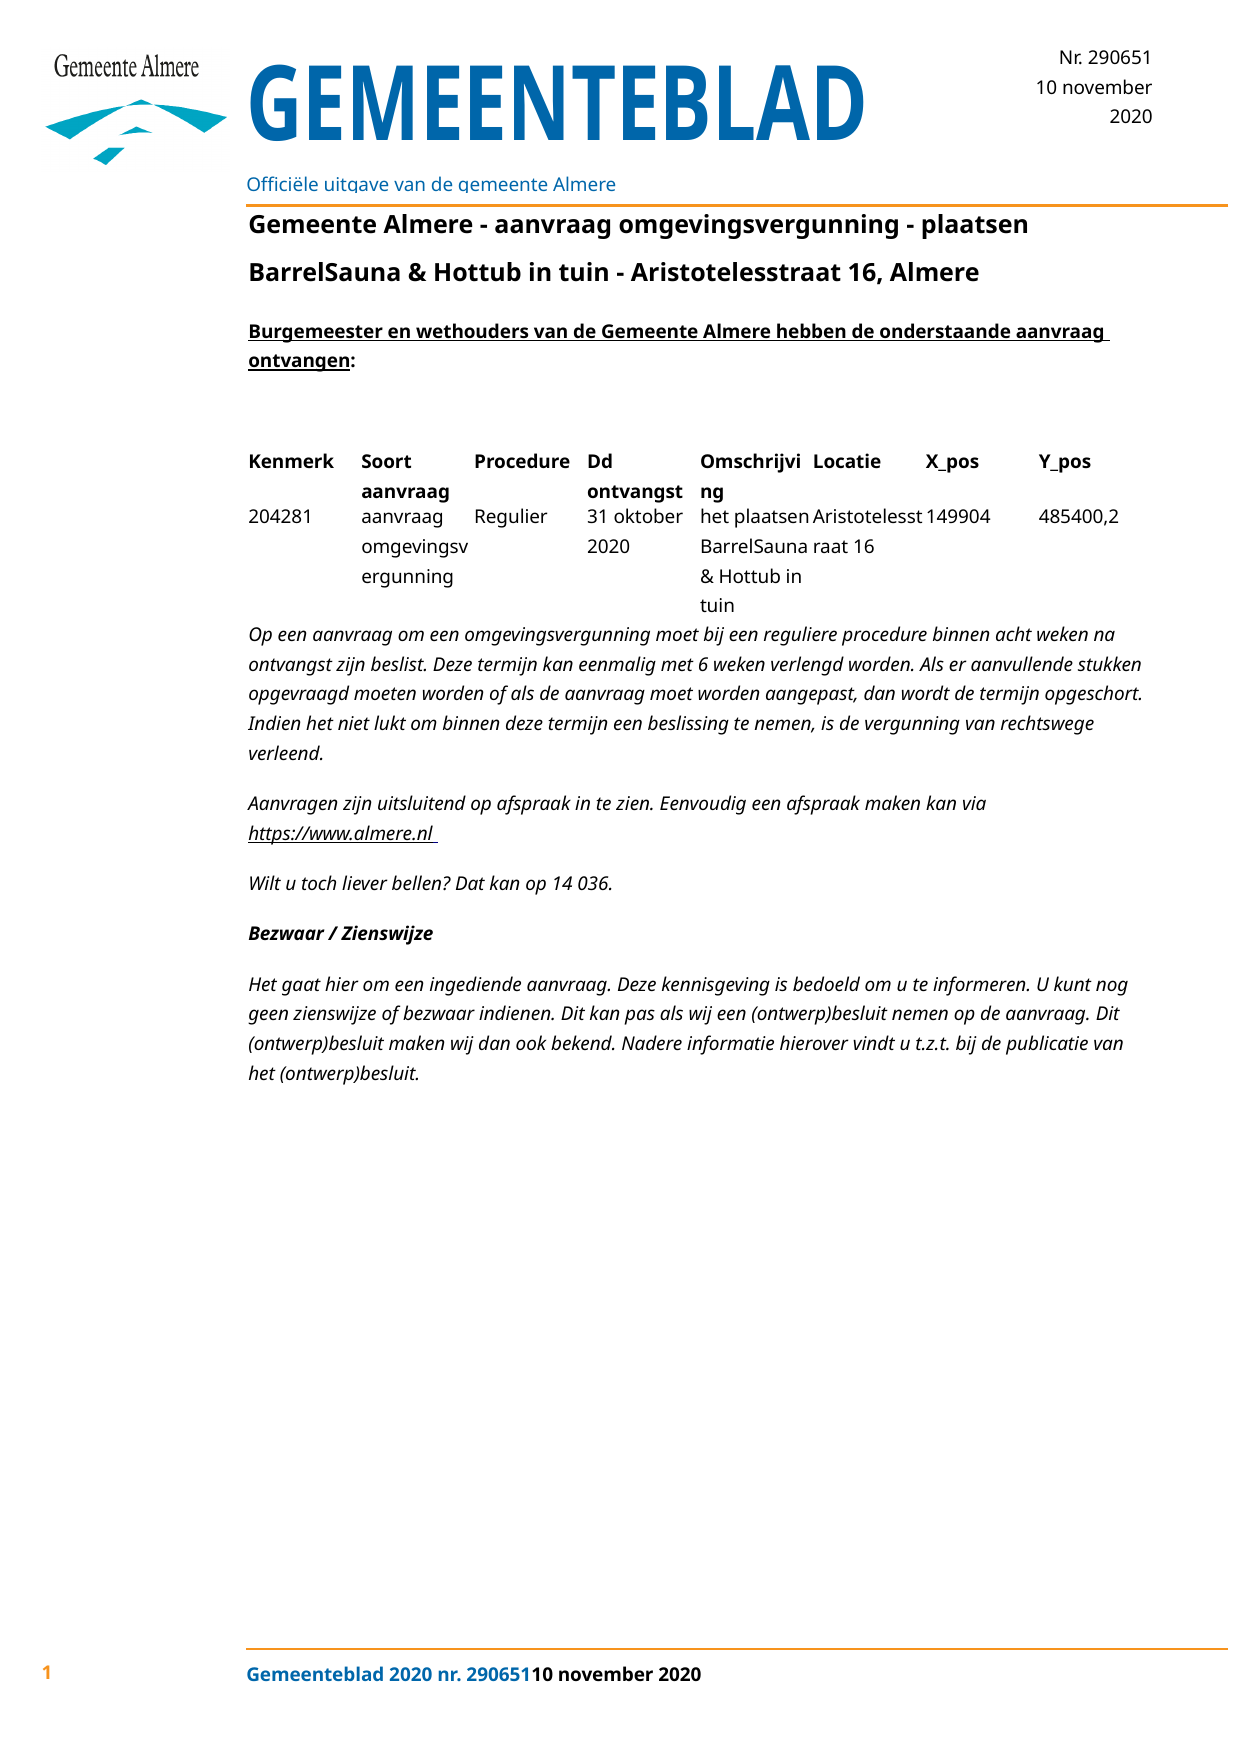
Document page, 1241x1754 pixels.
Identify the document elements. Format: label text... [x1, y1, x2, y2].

table_cell 485400,2 [1039, 504, 1152, 618]
table_header X_pos [926, 449, 1038, 504]
text Op een aanvraag om een omgevingsvergunning moet bij een reguliere procedure binnen acht weken na ontvangst zijn beslist. Deze termijn kan eenmalig met 6 weken verlengd worden. Als er aanvullende stukken opgevraagd moeten worden of als de aanvraag moet worden aangepast, dan wordt de termijn opgeschort. Indien het niet lukt om binnen deze termijn een beslissing te nemen, is de vergunning van rechtswege verleend. [248, 621, 1152, 766]
picture [41, 47, 231, 172]
text Aanvragen zijn uitsluitend op afspraak in te zien. Eenvoudig een afspraak maken kan via https://www.almere.nl [248, 790, 1152, 846]
table_cell Regulier [474, 504, 587, 618]
text Gemeente Almere - aanvraag omgevingsvergunning - plaatsen BarrelSauna & Hottub in tuin - Aristotelesstraat 16, Almere [248, 207, 1152, 288]
table_cell 31 oktober 2020 [587, 504, 700, 618]
table_cell 204281 [248, 504, 361, 618]
table_cell Aristotelesstraat 16 [813, 504, 926, 618]
table_header Y_pos [1039, 449, 1152, 504]
table_header Kenmerk [248, 449, 361, 504]
text Wilt u toch liever bellen? Dat kan op 14 036. [248, 870, 1152, 896]
table_cell aanvraag omgevingsvergunning [361, 504, 474, 618]
table_cell het plaatsen BarrelSauna & Hottub in tuin [700, 504, 813, 618]
table_header Soort aanvraag [361, 449, 474, 504]
table_header Locatie [813, 449, 926, 504]
text Bezwaar / Zienswijze [248, 921, 1152, 946]
table_header Omschrijving [700, 449, 813, 504]
table_header Dd ontvangst [587, 449, 700, 504]
text Het gaat hier om een ingediende aanvraag. Deze kennisgeving is bedoeld om u te informeren. U kunt nog geen zienswijze of bezwaar indienen. Dit kan pas als wij een (ontwerp)besluit nemen op de aanvraag. Dit (ontwerp)besluit maken wij dan ook bekend. Nadere informatie hierover vindt u t.z.t. bij de publicatie van het (ontwerp)besluit. [248, 971, 1152, 1086]
table_header Procedure [474, 449, 587, 504]
text Burgemeester en wethouders van de Gemeente Almere hebben de onderstaande aanvraag ontvangen: [248, 318, 1152, 373]
table_cell 149904 [926, 504, 1038, 618]
